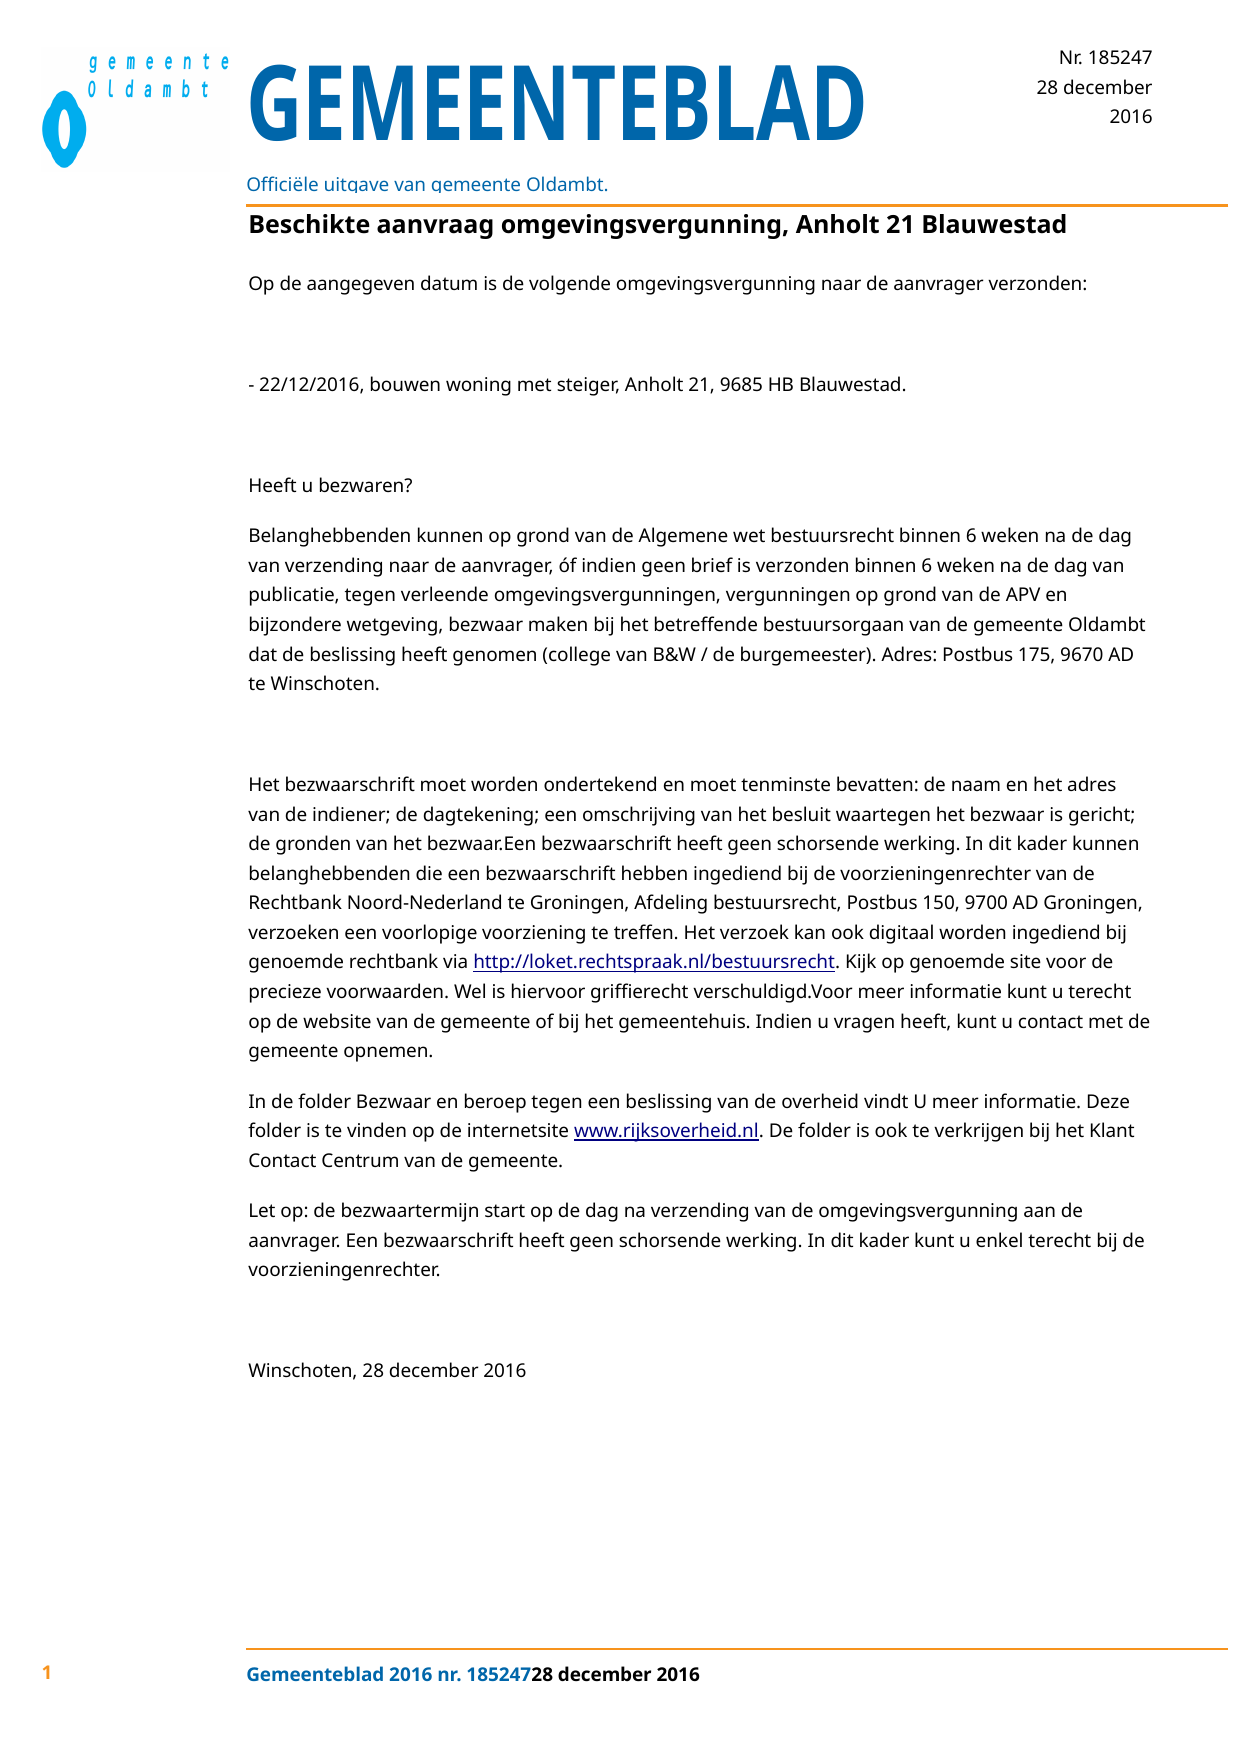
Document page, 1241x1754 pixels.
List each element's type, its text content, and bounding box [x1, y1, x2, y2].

text In de folder Bezwaar en beroep tegen een beslissing van de overheid vindt U meer informatie. Deze folder is te vinden op de internetsite www.rijksoverheid.nl. De folder is ook te verkrijgen bij het Klant Contact Centrum van de gemeente. [248, 1088, 1152, 1173]
text Het bezwaarschrift moet worden ondertekend en moet tenminste bevatten: de naam en het adres van de indiener; de dagtekening; een omschrijving van het besluit waartegen het bezwaar is gericht; de gronden van het bezwaar.Een bezwaarschrift heeft geen schorsende werking. In dit kader kunnen belanghebbenden die een bezwaarschrift hebben ingediend bij de voorzieningenrechter van de Rechtbank Noord-Nederland te Groningen, Afdeling bestuursrecht, Postbus 150, 9700 AD Groningen, verzoeken een voorlopige voorziening te treffen. Het verzoek kan ook digitaal worden ingediend bij genoemde rechtbank via http://loket.rechtspraak.nl/bestuursrecht. Kijk op genoemde site voor de precieze voorwaarden. Wel is hiervoor griffierecht verschuldigd.Voor meer informatie kunt u terecht op de website van de gemeente of bij het gemeentehuis. Indien u vragen heeft, kunt u contact met de gemeente opnemen. [248, 771, 1152, 1063]
text Beschikte aanvraag omgevingsvergunning, Anholt 21 Blauwestad [248, 207, 1152, 241]
picture [41, 47, 231, 172]
text - 22/12/2016, bouwen woning met steiger, Anholt 21, 9685 HB Blauwestad. [248, 371, 1152, 397]
text Op de aangegeven datum is de volgende omgevingsvergunning naar de aanvrager verzonden: [248, 270, 1152, 296]
text Heeft u bezwaren? [248, 472, 1152, 498]
text Winschoten, 28 december 2016 [248, 1357, 1152, 1383]
text Let op: de bezwaartermijn start op de dag na verzending van de omgevingsvergunning aan de aanvrager. Een bezwaarschrift heeft geen schorsende werking. In dit kader kunt u enkel terecht bij de voorzieningenrechter. [248, 1197, 1152, 1282]
text Belanghebbenden kunnen op grond van de Algemene wet bestuursrecht binnen 6 weken na de dag van verzending naar de aanvrager, óf indien geen brief is verzonden binnen 6 weken na de dag van publicatie, tegen verleende omgevingsvergunningen, vergunningen op grond van de APV en bijzondere wetgeving, bezwaar maken bij het betreffende bestuursorgaan van de gemeente Oldambt dat de beslissing heeft genomen (college van B&W / de burgemeester). Adres: Postbus 175, 9670 AD te Winschoten. [248, 522, 1152, 696]
